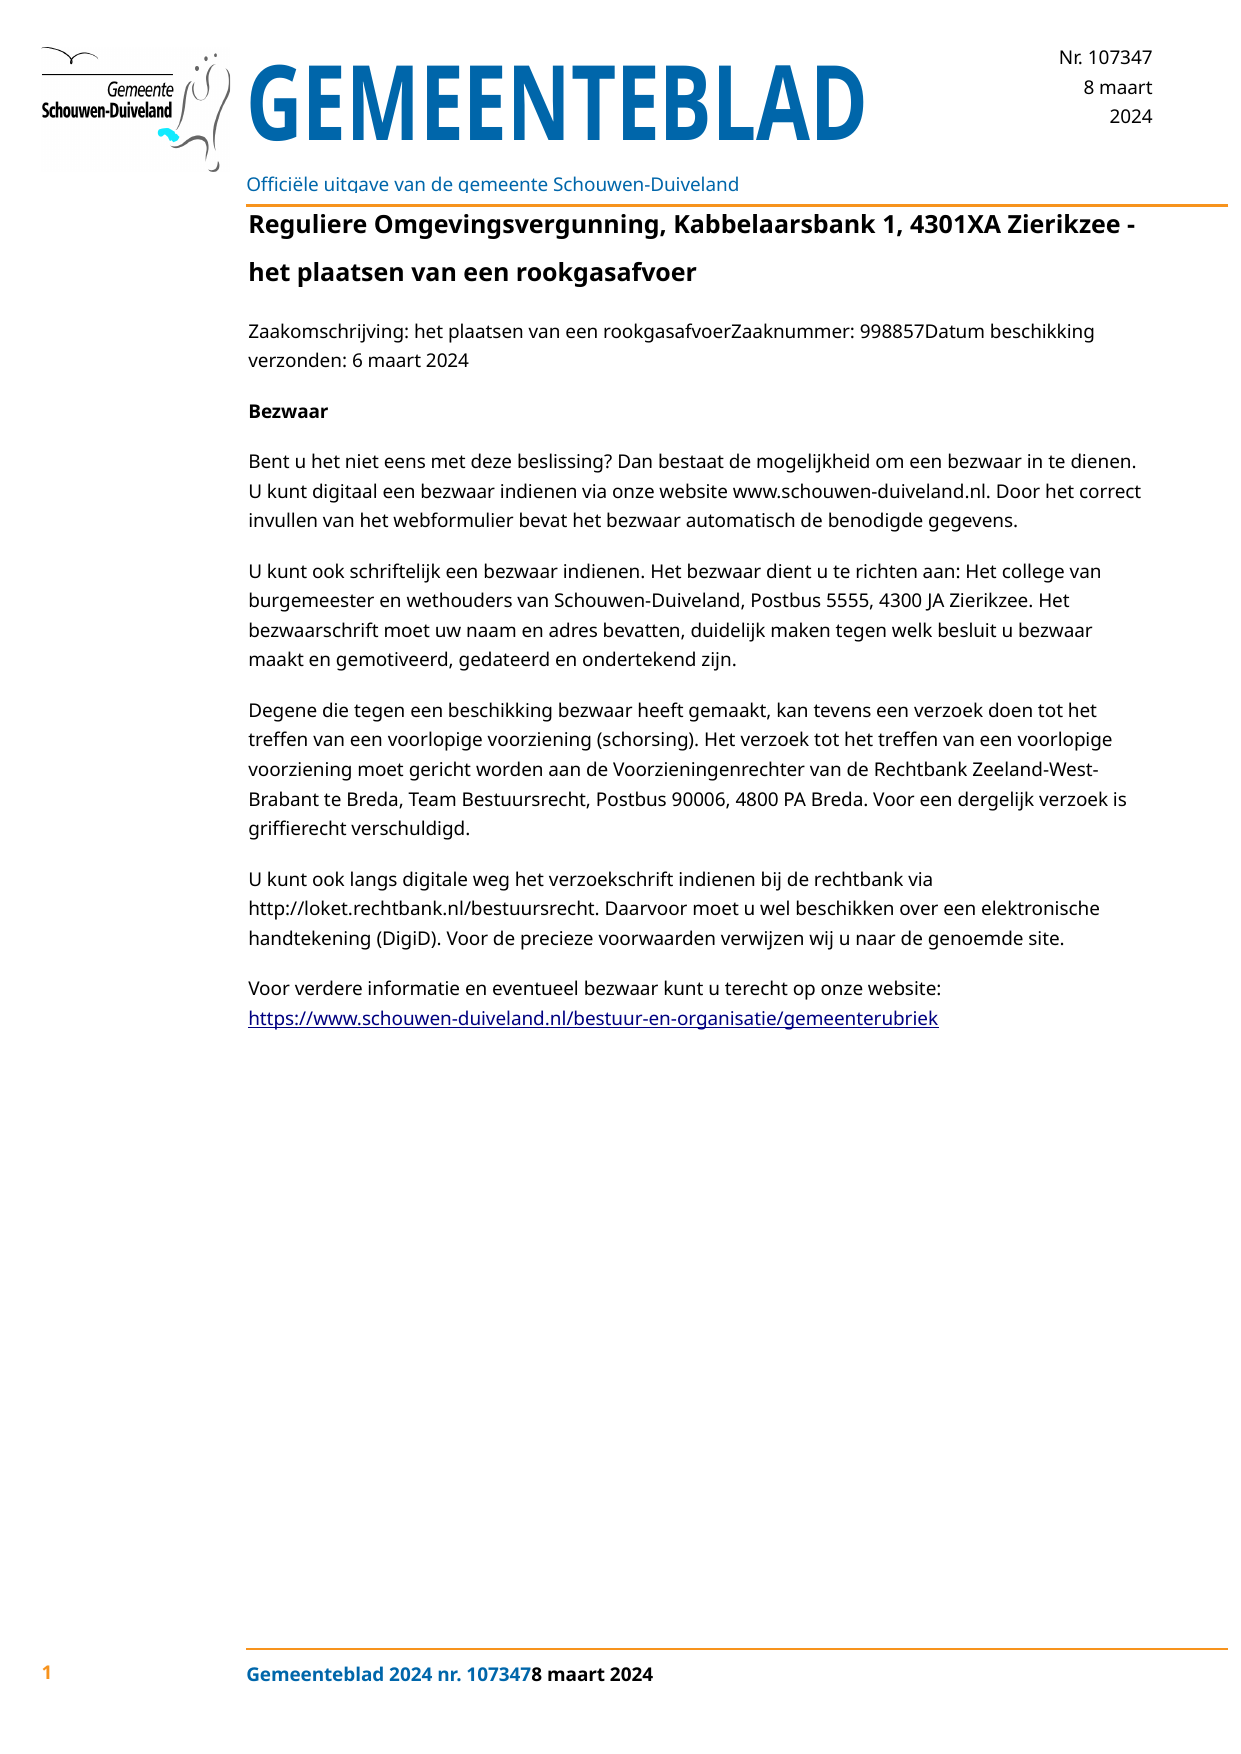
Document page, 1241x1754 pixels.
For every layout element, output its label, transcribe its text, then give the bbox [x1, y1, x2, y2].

text Degene die tegen een beschikking bezwaar heeft gemaakt, kan tevens een verzoek doen tot het treffen van een voorlopige voorziening (schorsing). Het verzoek tot het treffen van een voorlopige voorziening moet gericht worden aan de Voorzieningenrechter van de Rechtbank Zeeland-West-Brabant te Breda, Team Bestuursrecht, Postbus 90006, 4800 PA Breda. Voor een dergelijk verzoek is griffierecht verschuldigd. [248, 697, 1152, 841]
picture [41, 47, 231, 172]
text U kunt ook schriftelijk een bezwaar indienen. Het bezwaar dient u te richten aan: Het college van burgemeester en wethouders van Schouwen-Duiveland, Postbus 5555, 4300 JA Zierikzee. Het bezwaarschrift moet uw naam en adres bevatten, duidelijk maken tegen welk besluit u bezwaar maakt en gemotiveerd, gedateerd en ondertekend zijn. [248, 558, 1152, 672]
text Bezwaar [248, 398, 1152, 424]
text Zaakomschrijving: het plaatsen van een rookgasafvoerZaaknummer: 998857Datum beschikking verzonden: 6 maart 2024 [248, 318, 1152, 373]
text U kunt ook langs digitale weg het verzoekschrift indienen bij de rechtbank via http://loket.rechtbank.nl/bestuursrecht. Daarvoor moet u wel beschikken over een elektronische handtekening (DigiD). Voor de precieze voorwaarden verwijzen wij u naar de genoemde site. [248, 866, 1152, 951]
text Reguliere Omgevingsvergunning, Kabbelaarsbank 1, 4301XA Zierikzee - het plaatsen van een rookgasafvoer [248, 207, 1152, 288]
text Voor verdere informatie en eventueel bezwaar kunt u terecht op onze website: https://www.schouwen-duiveland.nl/bestuur-en-organisatie/gemeenterubriek [248, 975, 1152, 1031]
text Bent u het niet eens met deze beslissing? Dan bestaat de mogelijkheid om een bezwaar in te dienen. U kunt digitaal een bezwaar indienen via onze website www.schouwen-duiveland.nl. Door het correct invullen van het webformulier bevat het bezwaar automatisch de benodigde gegevens. [248, 448, 1152, 533]
